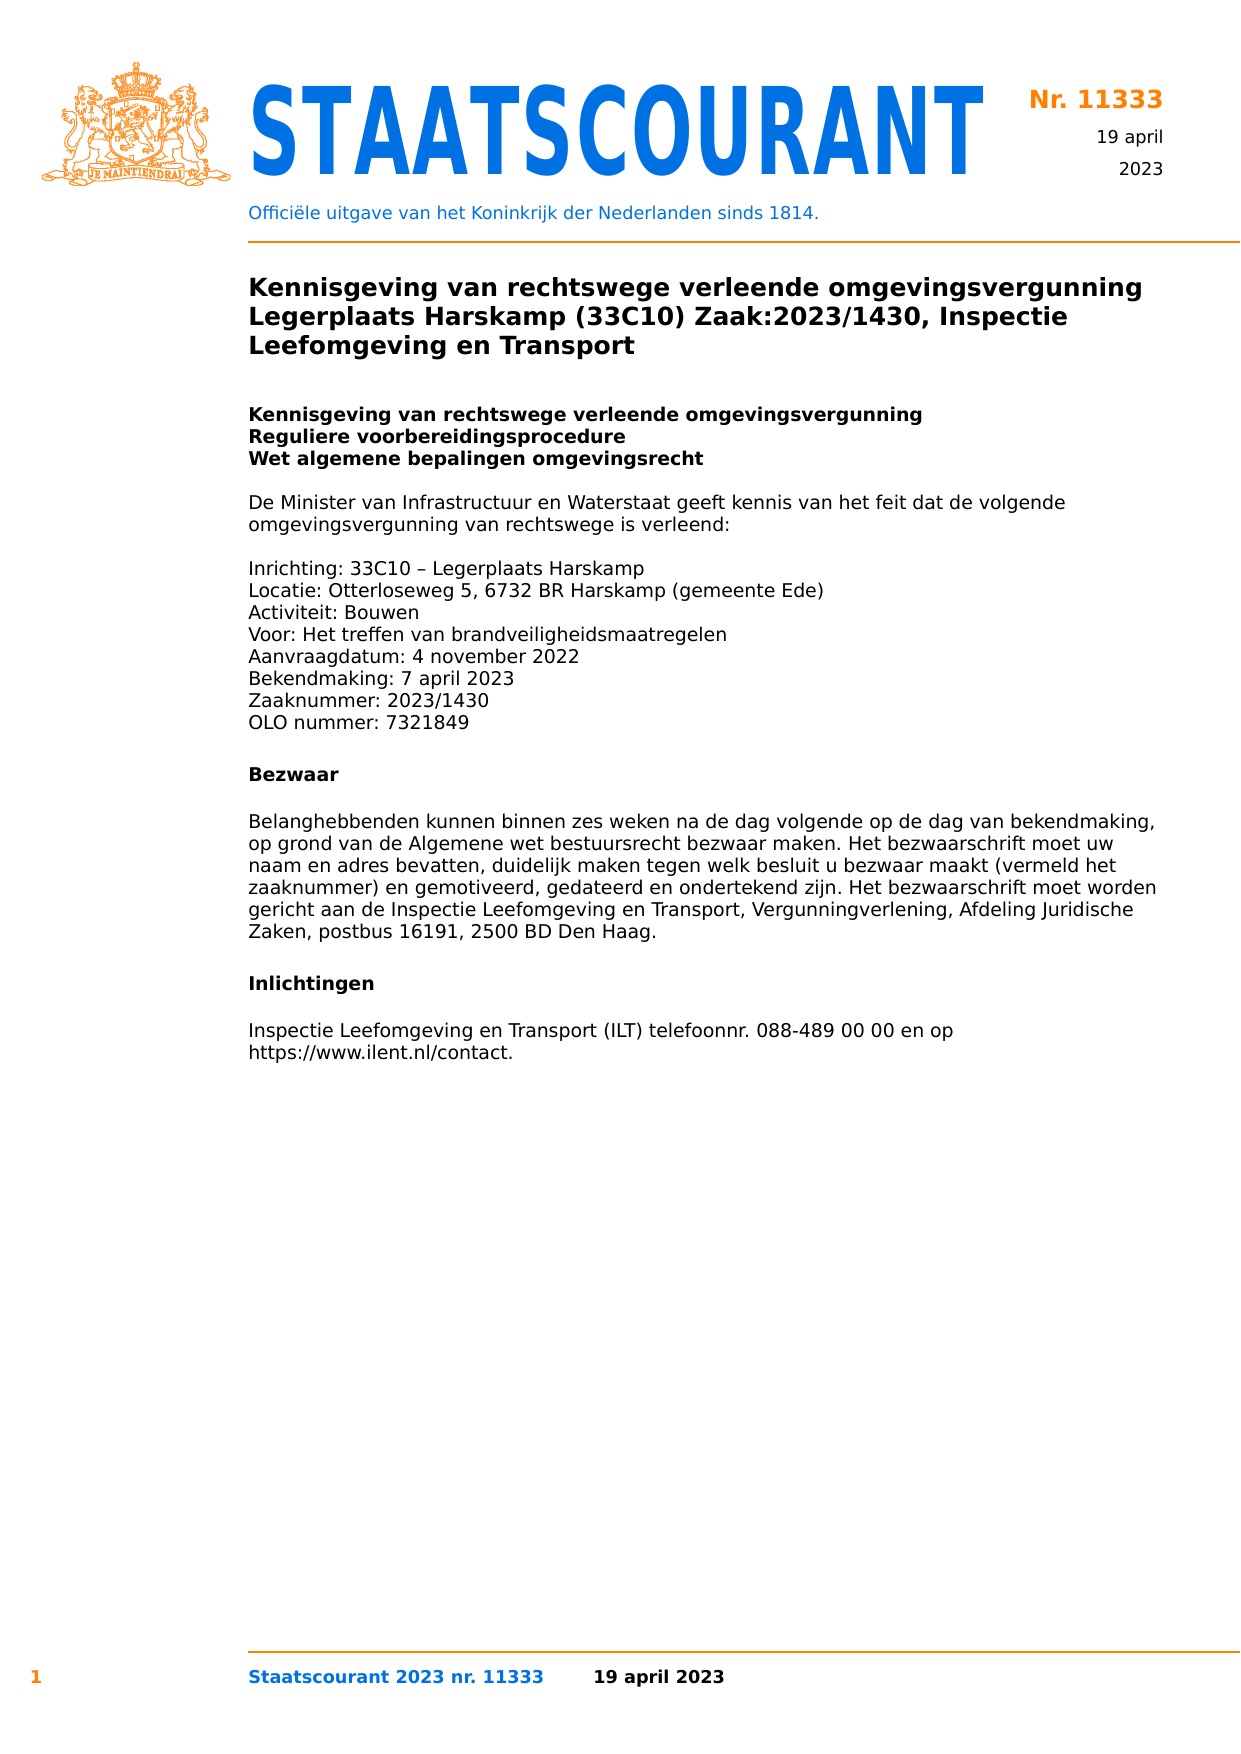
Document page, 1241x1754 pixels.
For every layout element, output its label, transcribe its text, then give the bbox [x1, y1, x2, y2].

text Activiteit: Bouwen [248, 602, 1163, 624]
text Inrichting: 33C10 – Legerplaats Harskamp [248, 558, 1163, 580]
table_header [25, 62, 248, 241]
text Zaaknummer: 2023/1430 [248, 690, 1163, 712]
picture [41, 62, 231, 186]
subtitle Inlichtingen [248, 973, 1163, 994]
table_cell 2023 [998, 153, 1240, 203]
text Locatie: Otterloseweg 5, 6732 BR Harskamp (gemeente Ede) [248, 580, 1163, 602]
text Aanvraagdatum: 4 november 2022 [248, 646, 1163, 668]
subtitle Kennisgeving van rechtswege verleende omgevingsvergunning Legerplaats Harskamp (33C10) Zaak:2023/1430, Inspectie Leefomgeving en Transport [248, 273, 1163, 361]
table_cell Officiële uitgave van het Koninkrijk der Nederlanden sinds 1814. [248, 203, 1240, 241]
table_cell 19 april [998, 121, 1240, 153]
text De Minister van Infrastructuur en Waterstaat geeft kennis van het feit dat de volgende omgevingsvergunning van rechtswege is verleend: [248, 492, 1163, 536]
text Kennisgeving van rechtswege verleende omgevingsvergunning [248, 404, 1163, 426]
text Reguliere voorbereidingsprocedure [248, 426, 1163, 448]
text Inspectie Leefomgeving en Transport (ILT) telefoonnr. 088-489 00 00 en op https://www.ilent.nl/contact. [248, 1019, 1163, 1063]
text Wet algemene bepalingen omgevingsrecht [248, 448, 1163, 470]
text Bekendmaking: 7 april 2023 [248, 668, 1163, 690]
subtitle Bezwaar [248, 764, 1163, 786]
table_header STAATSCOURANT [248, 62, 998, 203]
table_header Nr. 11333 [998, 62, 1240, 121]
text Belanghebbenden kunnen binnen zes weken na de dag volgende op de dag van bekendmaking, op grond van de Algemene wet bestuursrecht bezwaar maken. Het bezwaarschrift moet uw naam en adres bevatten, duidelijk maken tegen welk besluit u bezwaar maakt (vermeld het zaaknummer) en gemotiveerd, gedateerd en ondertekend zijn. Het bezwaarschrift moet worden gericht aan de Inspectie Leefomgeving en Transport, Vergunningverlening, Afdeling Juridische Zaken, postbus 16191, 2500 BD Den Haag. [248, 811, 1163, 943]
text Voor: Het treffen van brandveiligheidsmaatregelen [248, 624, 1163, 646]
text OLO nummer: 7321849 [248, 712, 1163, 734]
